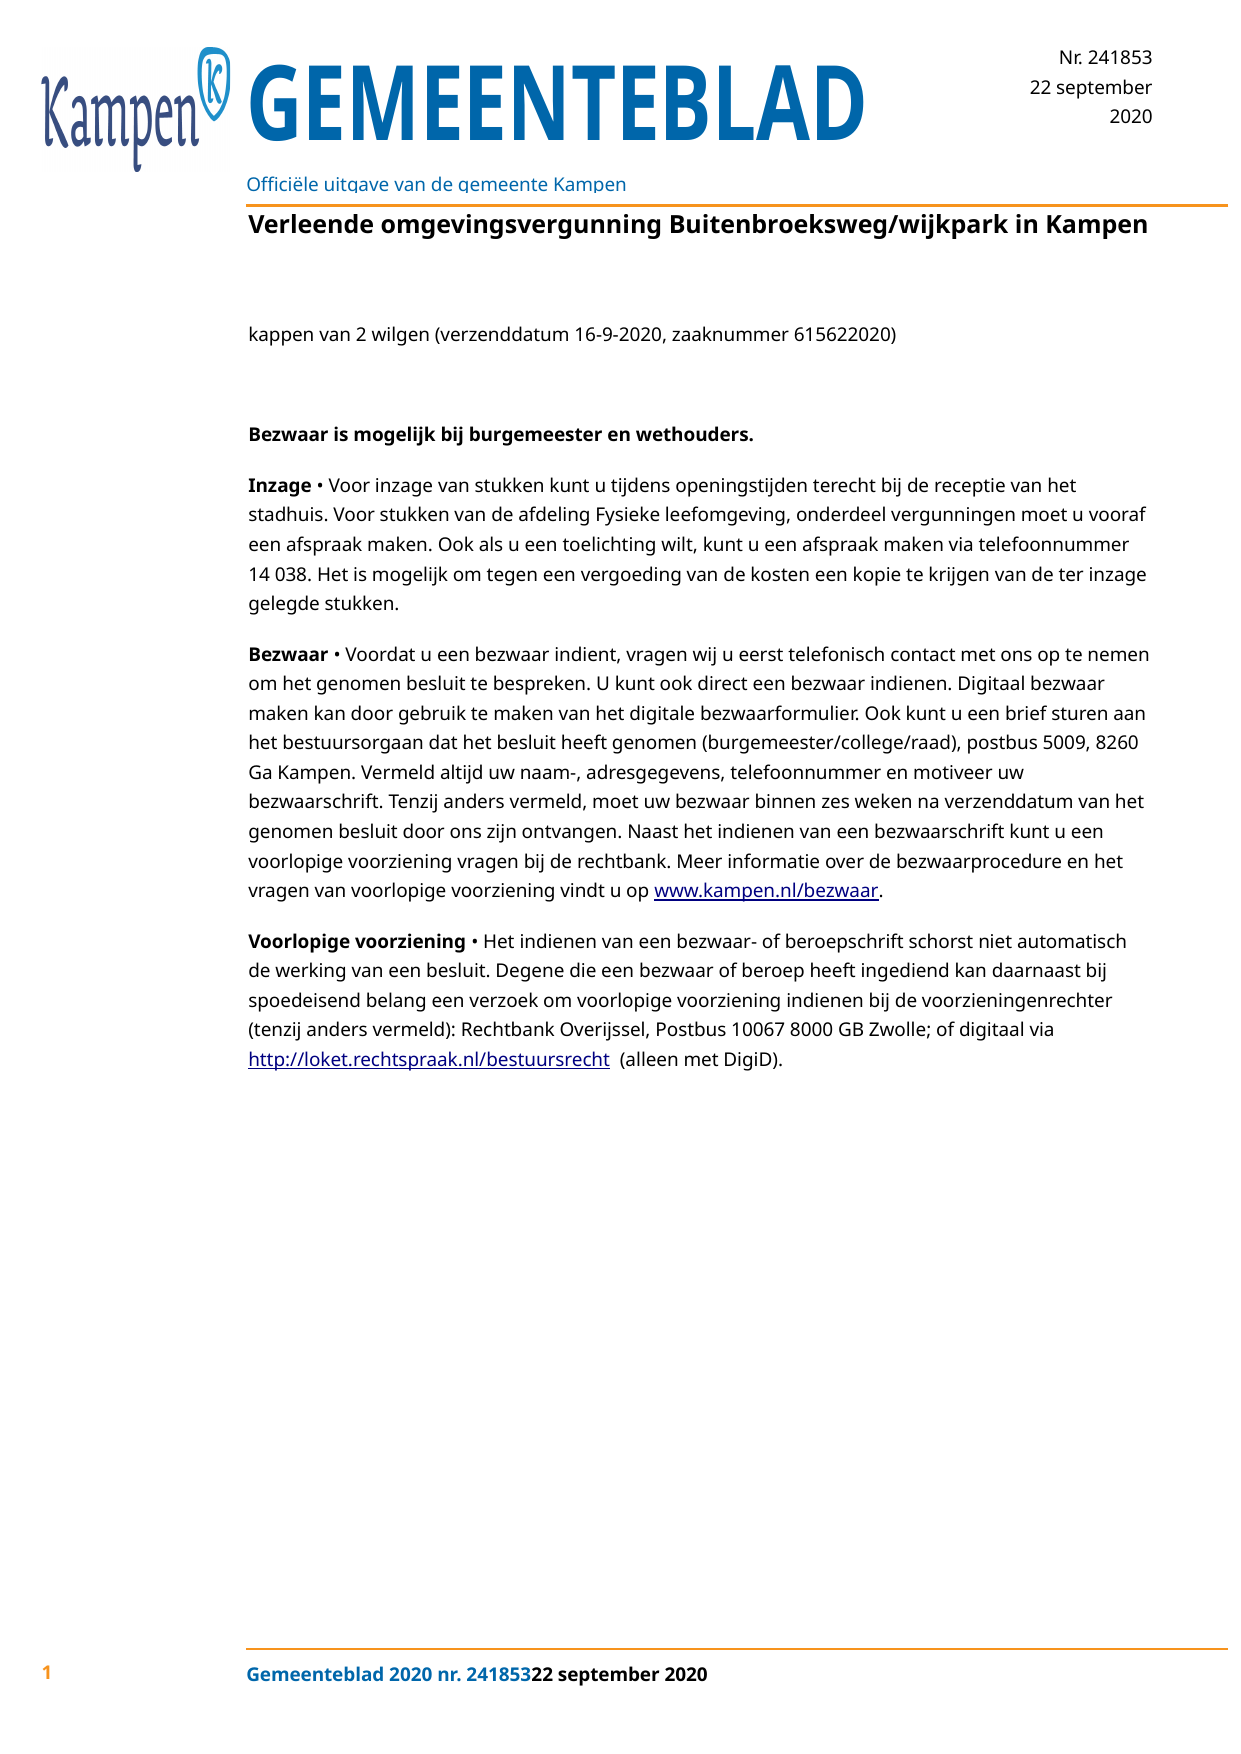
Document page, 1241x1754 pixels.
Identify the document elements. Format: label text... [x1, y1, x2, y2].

text Inzage • Voor inzage van stukken kunt u tijdens openingstijden terecht bij de receptie van het stadhuis. Voor stukken van de afdeling Fysieke leefomgeving, onderdeel vergunningen moet u vooraf een afspraak maken. Ook als u een toelichting wilt, kunt u een afspraak maken via telefoonnummer 14 038. Het is mogelijk om tegen een vergoeding van de kosten een kopie te krijgen van de ter inzage gelegde stukken. [248, 472, 1152, 616]
text Bezwaar is mogelijk bij burgemeester en wethouders. [248, 422, 1152, 447]
text kappen van 2 wilgen (verzenddatum 16-9-2020, zaaknummer 615622020) [248, 321, 1152, 346]
picture [41, 47, 231, 172]
text Voorlopige voorziening • Het indienen van een bezwaar- of beroepschrift schorst niet automatisch de werking van een besluit. Degene die een bezwaar of beroep heeft ingediend kan daarnaast bij spoedeisend belang een verzoek om voorlopige voorziening indienen bij de voorzieningenrechter (tenzij anders vermeld): Rechtbank Overijssel, Postbus 10067 8000 GB Zwolle; of digitaal via http://loket.rechtspraak.nl/bestuursrecht (alleen met DigiD). [248, 928, 1152, 1072]
text Bezwaar • Voordat u een bezwaar indient, vragen wij u eerst telefonisch contact met ons op te nemen om het genomen besluit te bespreken. U kunt ook direct een bezwaar indienen. Digitaal bezwaar maken kan door gebruik te maken van het digitale bezwaarformulier. Ook kunt u een brief sturen aan het bestuursorgaan dat het besluit heeft genomen (burgemeester/college/raad), postbus 5009, 8260 Ga Kampen. Vermeld altijd uw naam-, adresgegevens, telefoonnummer en motiveer uw bezwaarschrift. Tenzij anders vermeld, moet uw bezwaar binnen zes weken na verzenddatum van het genomen besluit door ons zijn ontvangen. Naast het indienen van een bezwaarschrift kunt u een voorlopige voorziening vragen bij de rechtbank. Meer informatie over de bezwaarprocedure en het vragen van voorlopige voorziening vindt u op www.kampen.nl/bezwaar. [248, 641, 1152, 903]
text Verleende omgevingsvergunning Buitenbroeksweg/wijkpark in Kampen [248, 207, 1152, 241]
